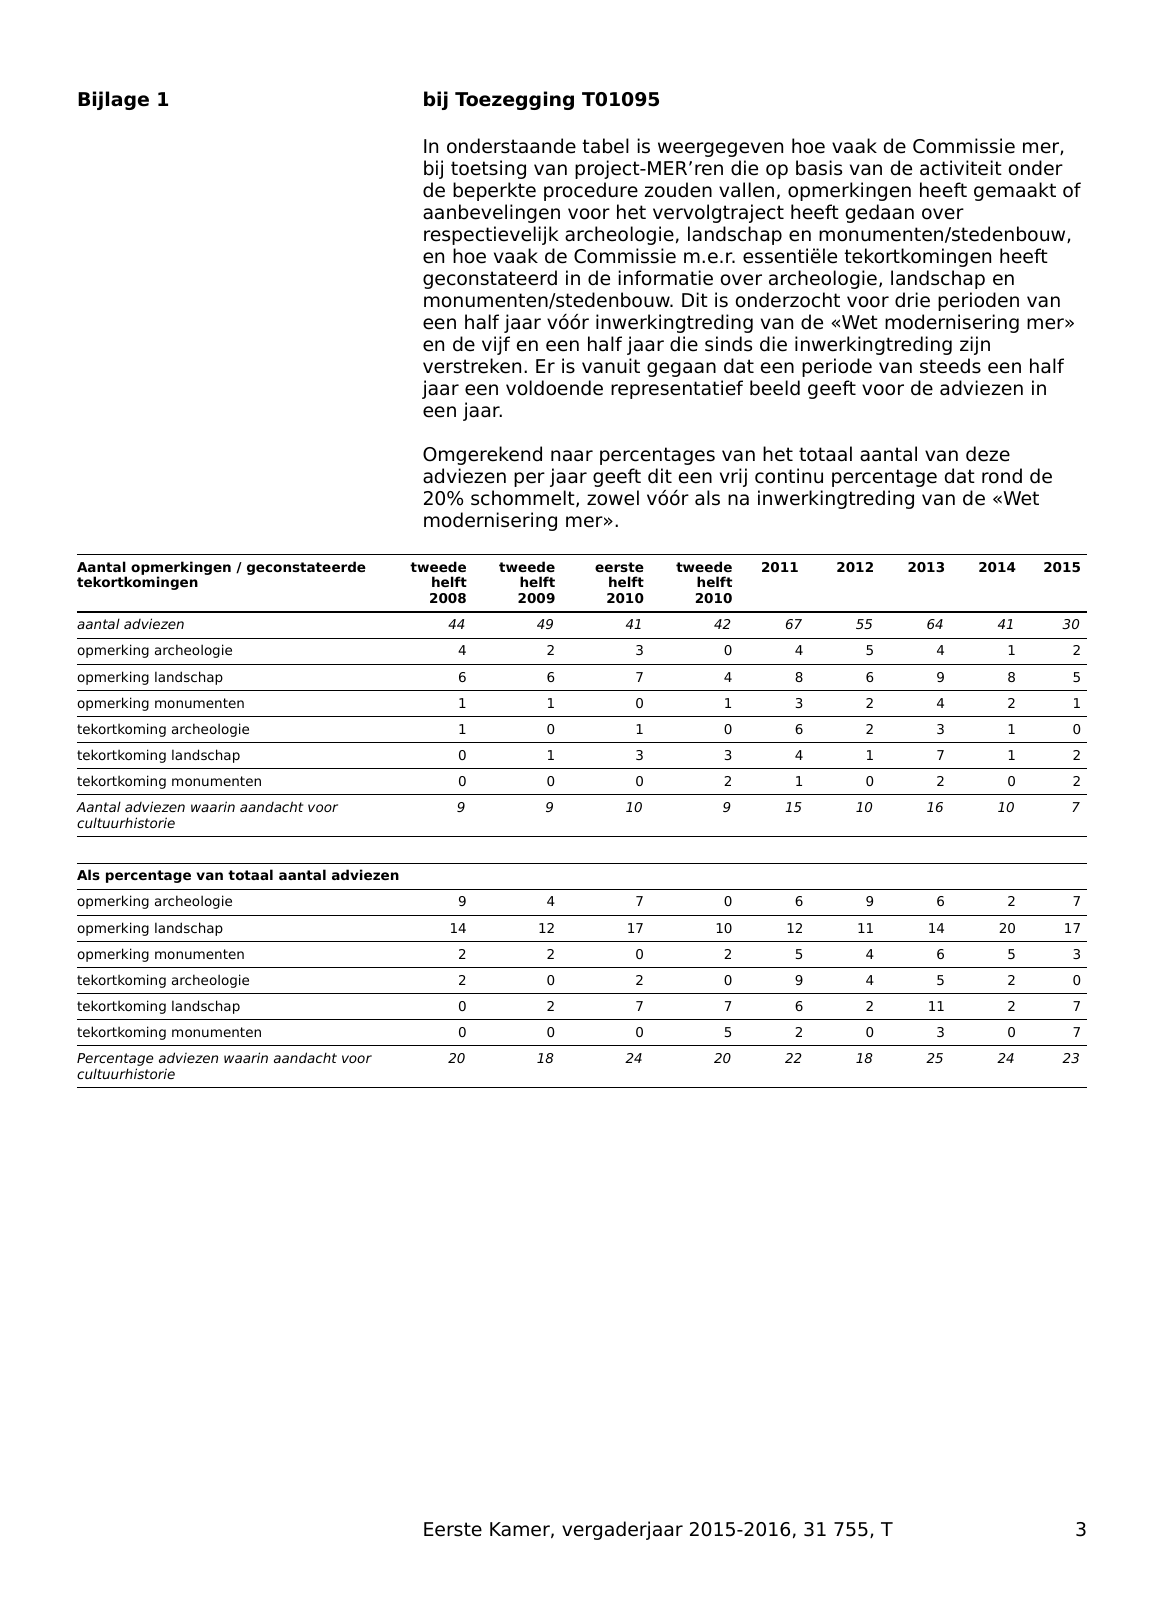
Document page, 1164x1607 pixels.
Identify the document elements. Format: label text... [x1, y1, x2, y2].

table_cell 6 [880, 942, 951, 967]
table_cell opmerking landschap [77, 665, 384, 690]
table_cell 10 [951, 795, 1022, 836]
table_cell 2 [384, 942, 472, 967]
table_cell 3 [880, 1020, 951, 1045]
table_cell 0 [473, 968, 561, 993]
table_cell 0 [809, 1020, 880, 1045]
subtitle Bijlage 1 bij Toezegging T01095 [77, 89, 1087, 111]
table_cell 2 [809, 691, 880, 716]
table_cell 0 [650, 968, 738, 993]
table_cell 2 [809, 717, 880, 742]
table_cell 14 [384, 916, 472, 941]
table_cell 1 [951, 639, 1022, 664]
table_cell 4 [738, 743, 809, 768]
table_cell 8 [738, 665, 809, 690]
table_cell 4 [473, 890, 561, 915]
table_cell 7 [1022, 1020, 1087, 1045]
table_cell 2 [880, 769, 951, 794]
table_cell 2 [1022, 743, 1087, 768]
table_cell tekortkoming landschap [77, 994, 384, 1019]
table_cell opmerking archeologie [77, 890, 384, 915]
table_cell opmerking monumenten [77, 942, 384, 967]
table_cell 7 [880, 743, 951, 768]
table_cell 0 [951, 1020, 1022, 1045]
table_cell 3 [880, 717, 951, 742]
table_cell 5 [650, 1020, 738, 1045]
table_cell 1 [473, 743, 561, 768]
table_cell 10 [650, 916, 738, 941]
table_cell 7 [561, 890, 649, 915]
table_header 2011 [738, 555, 809, 611]
table_cell 0 [1022, 968, 1087, 993]
table_cell 6 [738, 890, 809, 915]
table_header tweede helft 2010 [650, 555, 738, 611]
table_cell opmerking monumenten [77, 691, 384, 716]
table_cell 9 [809, 890, 880, 915]
table_header tweede helft 2008 [384, 555, 472, 611]
table_cell aantal adviezen [77, 613, 384, 637]
table_cell 1 [473, 691, 561, 716]
table_cell 7 [650, 994, 738, 1019]
table_cell 9 [384, 795, 472, 836]
table_cell 3 [561, 639, 649, 664]
table_cell 0 [951, 769, 1022, 794]
table_cell 6 [738, 994, 809, 1019]
table_header tweede helft 2009 [473, 555, 561, 611]
table_cell 2 [1022, 639, 1087, 664]
table_header eerste helft 2010 [561, 555, 649, 611]
table_header 2012 [809, 555, 880, 611]
table_cell 6 [473, 665, 561, 690]
table_cell 7 [561, 665, 649, 690]
table_cell Percentage adviezen waarin aandacht voor cultuurhistorie [77, 1046, 384, 1087]
table_cell 9 [880, 665, 951, 690]
table_cell 3 [738, 691, 809, 716]
table_cell tekortkoming monumenten [77, 1020, 384, 1045]
table_cell 3 [1022, 942, 1087, 967]
table_header 2013 [880, 555, 951, 611]
table_cell 6 [809, 665, 880, 690]
table_cell 25 [880, 1046, 951, 1087]
table_cell 9 [473, 795, 561, 836]
table_cell 0 [809, 769, 880, 794]
table_header 2015 [1022, 555, 1087, 611]
table_cell 5 [880, 968, 951, 993]
table_cell 2 [738, 1020, 809, 1045]
table_cell 64 [880, 613, 951, 637]
table_cell 2 [809, 994, 880, 1019]
table_cell 4 [880, 691, 951, 716]
table_header 2014 [951, 555, 1022, 611]
table_cell 20 [650, 1046, 738, 1087]
table_cell 8 [951, 665, 1022, 690]
table_cell 42 [650, 613, 738, 637]
table_cell 0 [384, 769, 472, 794]
table_cell 18 [473, 1046, 561, 1087]
table_cell 1 [650, 691, 738, 716]
table_cell opmerking landschap [77, 916, 384, 941]
table_cell 67 [738, 613, 809, 637]
table_cell 7 [1022, 994, 1087, 1019]
table_cell tekortkoming landschap [77, 743, 384, 768]
table_cell opmerking archeologie [77, 639, 384, 664]
table_header Aantal opmerkingen / geconstateerde tekortkomingen [77, 555, 384, 611]
table_cell [77, 837, 1087, 862]
table_cell 1 [738, 769, 809, 794]
table_cell 49 [473, 613, 561, 637]
table_cell 5 [809, 639, 880, 664]
table_cell 2 [951, 691, 1022, 716]
table_cell 0 [1022, 717, 1087, 742]
table_cell 17 [561, 916, 649, 941]
table_cell 17 [1022, 916, 1087, 941]
table_cell 15 [738, 795, 809, 836]
table_cell 6 [880, 890, 951, 915]
table_cell 1 [951, 743, 1022, 768]
table_cell 20 [951, 916, 1022, 941]
table_cell 9 [384, 890, 472, 915]
table_cell 2 [1022, 769, 1087, 794]
table_cell 0 [561, 942, 649, 967]
table_cell 4 [880, 639, 951, 664]
text Omgerekend naar percentages van het totaal aantal van deze adviezen per jaar geeft dit een vrij continu percentage dat rond de 20% schommelt, zowel vóór als na inwerkingtreding van de «Wet modernisering mer». [422, 444, 1087, 532]
table_cell 11 [880, 994, 951, 1019]
table_cell 1 [384, 691, 472, 716]
table_cell 4 [809, 942, 880, 967]
table_cell 2 [951, 994, 1022, 1019]
table_cell 0 [650, 717, 738, 742]
table_cell 1 [1022, 691, 1087, 716]
table_cell 0 [384, 1020, 472, 1045]
table_cell 1 [561, 717, 649, 742]
table_cell 5 [738, 942, 809, 967]
table_cell tekortkoming archeologie [77, 968, 384, 993]
table_cell 0 [561, 1020, 649, 1045]
table_cell 12 [738, 916, 809, 941]
table_cell 23 [1022, 1046, 1087, 1087]
table_cell 7 [561, 994, 649, 1019]
table_cell 6 [738, 717, 809, 742]
table_cell 24 [561, 1046, 649, 1087]
table_cell 24 [951, 1046, 1022, 1087]
table_cell 2 [473, 994, 561, 1019]
table_cell 0 [384, 994, 472, 1019]
table_cell 0 [473, 717, 561, 742]
table_cell 16 [880, 795, 951, 836]
table_cell 3 [650, 743, 738, 768]
table_cell 18 [809, 1046, 880, 1087]
table_cell 10 [809, 795, 880, 836]
table_cell 12 [473, 916, 561, 941]
table_cell tekortkoming monumenten [77, 769, 384, 794]
table_cell 0 [561, 769, 649, 794]
table_cell 41 [561, 613, 649, 637]
table_cell Als percentage van totaal aantal adviezen [77, 864, 1087, 888]
table_cell 4 [650, 665, 738, 690]
table_cell 2 [384, 968, 472, 993]
table_cell 7 [1022, 795, 1087, 836]
table_cell 22 [738, 1046, 809, 1087]
table_cell 5 [951, 942, 1022, 967]
table_cell 11 [809, 916, 880, 941]
table_cell 7 [1022, 890, 1087, 915]
table_cell 4 [384, 639, 472, 664]
table_cell 0 [561, 691, 649, 716]
table_cell 2 [951, 968, 1022, 993]
text In onderstaande tabel is weergegeven hoe vaak de Commissie mer, bij toetsing van project-MER’ren die op basis van de activiteit onder de beperkte procedure zouden vallen, opmerkingen heeft gemaakt of aanbevelingen voor het vervolgtraject heeft gedaan over respectievelijk archeologie, landschap en monumenten/stedenbouw, en hoe vaak de Commissie m.e.r. essentiële tekortkomingen heeft geconstateerd in de informatie over archeologie, landschap en monumenten/stedenbouw. Dit is onderzocht voor drie perioden van een half jaar vóór inwerkingtreding van de «Wet modernisering mer» en de vijf en een half jaar die sinds die inwerkingtreding zijn verstreken. Er is vanuit gegaan dat een periode van steeds een half jaar een voldoende representatief beeld geeft voor de adviezen in een jaar. [422, 136, 1087, 422]
table_cell 10 [561, 795, 649, 836]
table_cell 41 [951, 613, 1022, 637]
table_cell 0 [650, 639, 738, 664]
table_cell Aantal adviezen waarin aandacht voor cultuurhistorie [77, 795, 384, 836]
table_cell 9 [650, 795, 738, 836]
table_cell 0 [650, 890, 738, 915]
table_cell 0 [473, 769, 561, 794]
table_cell 1 [809, 743, 880, 768]
table_cell 2 [951, 890, 1022, 915]
table_cell 0 [384, 743, 472, 768]
table_cell tekortkoming archeologie [77, 717, 384, 742]
table_cell 4 [809, 968, 880, 993]
table_cell 44 [384, 613, 472, 637]
table_cell 14 [880, 916, 951, 941]
table_cell 3 [561, 743, 649, 768]
table_cell 1 [951, 717, 1022, 742]
table_cell 2 [473, 639, 561, 664]
table_cell 2 [561, 968, 649, 993]
table_cell 0 [473, 1020, 561, 1045]
table_cell 2 [473, 942, 561, 967]
table_cell 9 [738, 968, 809, 993]
table_cell 2 [650, 942, 738, 967]
table_cell 55 [809, 613, 880, 637]
table_cell 30 [1022, 613, 1087, 637]
table_cell 2 [650, 769, 738, 794]
table_cell 1 [384, 717, 472, 742]
table_cell 5 [1022, 665, 1087, 690]
table_cell 4 [738, 639, 809, 664]
table_cell 20 [384, 1046, 472, 1087]
table_cell 6 [384, 665, 472, 690]
